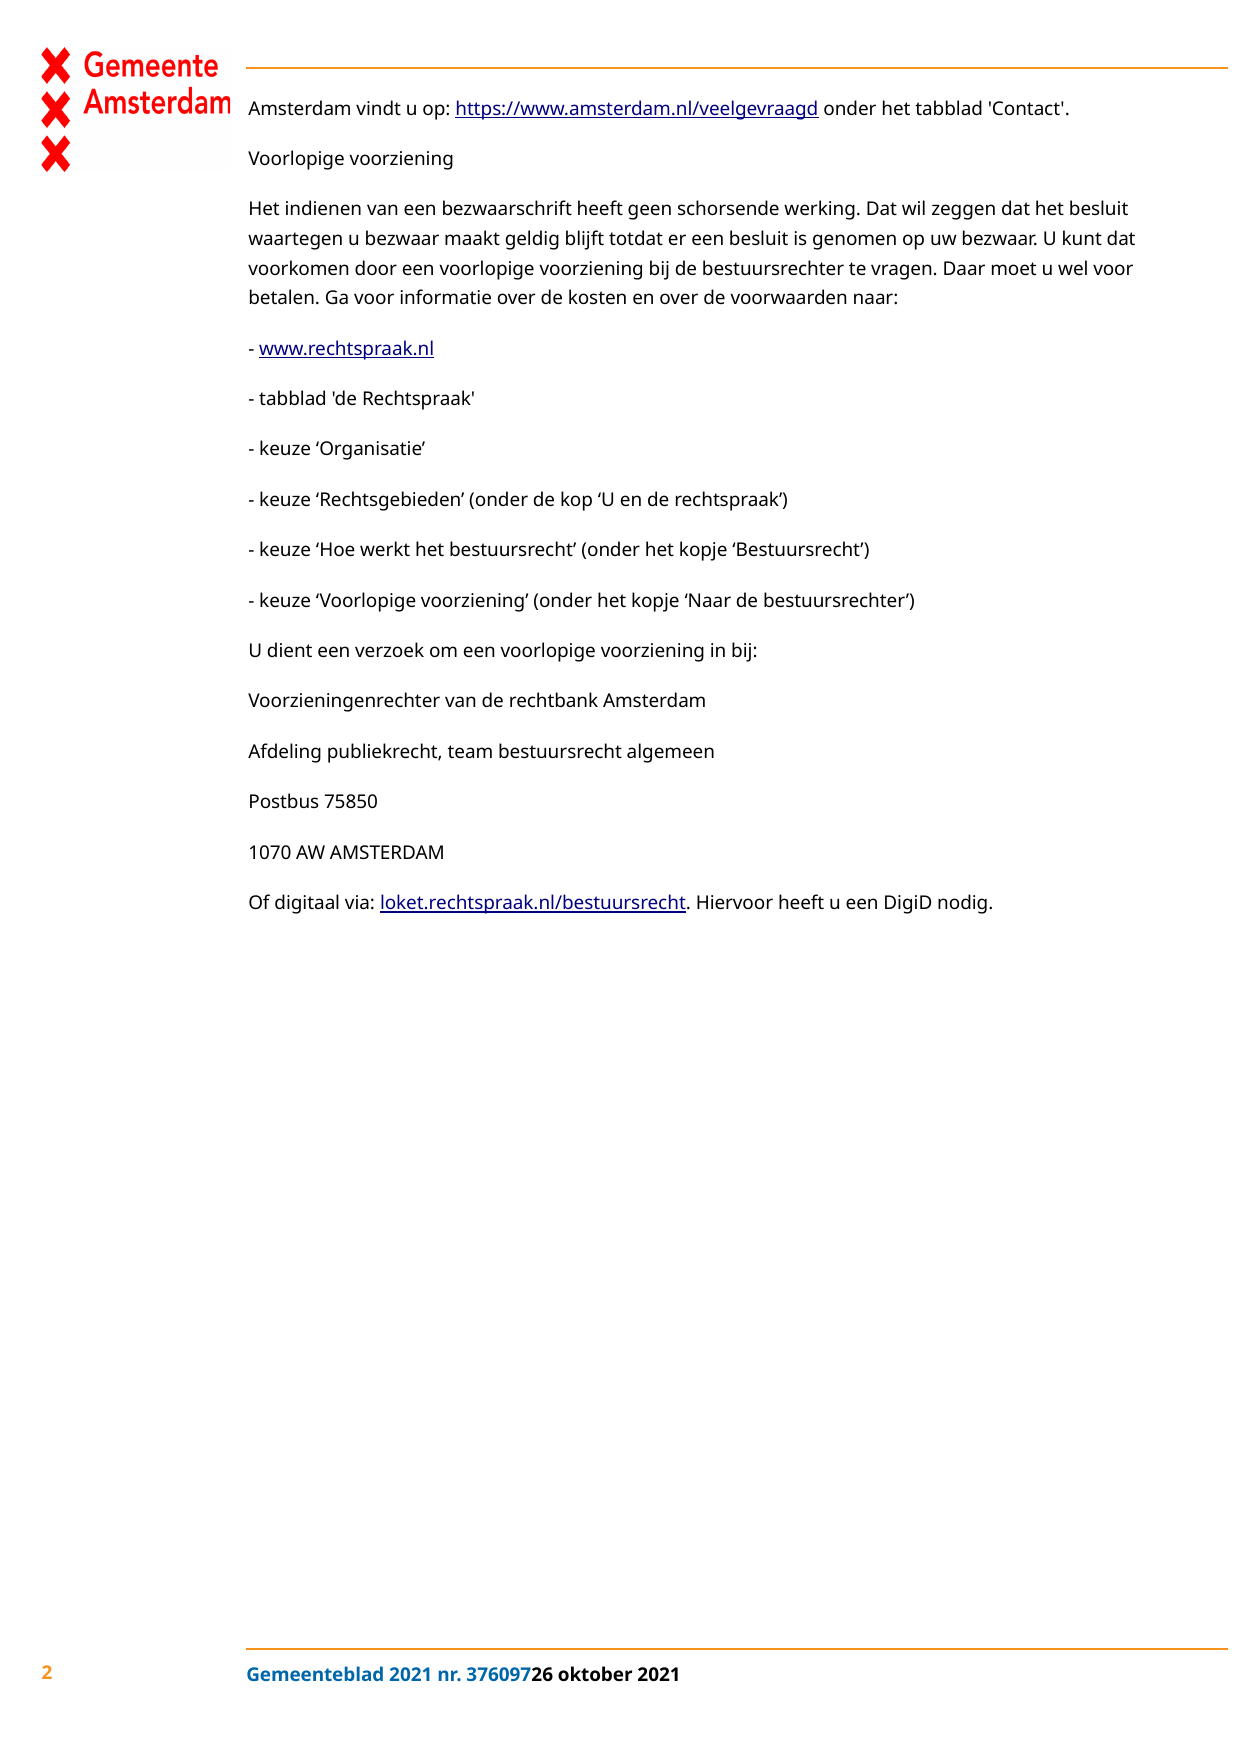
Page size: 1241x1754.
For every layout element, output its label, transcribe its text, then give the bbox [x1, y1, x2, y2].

text Het indienen van een bezwaarschrift heeft geen schorsende werking. Dat wil zeggen dat het besluit waartegen u bezwaar maakt geldig blijft totdat er een besluit is genomen op uw bezwaar. U kunt dat voorkomen door een voorlopige voorziening bij de bestuursrechter te vragen. Daar moet u wel voor betalen. Ga voor informatie over de kosten en over de voorwaarden naar: [248, 196, 1152, 310]
text U dient een verzoek om een voorlopige voorziening in bij: [248, 637, 1152, 663]
text Voorlopige voorziening [248, 145, 1152, 171]
text 1070 AW AMSTERDAM [248, 839, 1152, 865]
text - keuze ‘Hoe werkt het bestuursrecht’ (onder het kopje ‘Bestuursrecht’) [248, 536, 1152, 562]
text Afdeling publiekrecht, team bestuursrecht algemeen [248, 738, 1152, 764]
text - keuze ‘Rechtsgebieden’ (onder de kop ‘U en de rechtspraak’) [248, 486, 1152, 512]
picture [41, 47, 231, 172]
text - keuze ‘Voorlopige voorziening’ (onder het kopje ‘Naar de bestuursrechter’) [248, 587, 1152, 613]
text - tabblad 'de Rechtspraak' [248, 385, 1152, 411]
text - www.rechtspraak.nl [248, 335, 1152, 361]
text Amsterdam vindt u op: https://www.amsterdam.nl/veelgevraagd onder het tabblad 'Contact'. [248, 95, 1152, 121]
text - keuze ‘Organisatie’ [248, 436, 1152, 461]
text Voorzieningenrechter van de rechtbank Amsterdam [248, 688, 1152, 713]
text Postbus 75850 [248, 788, 1152, 814]
text Of digitaal via: loket.rechtspraak.nl/bestuursrecht. Hiervoor heeft u een DigiD nodig. [248, 889, 1152, 915]
